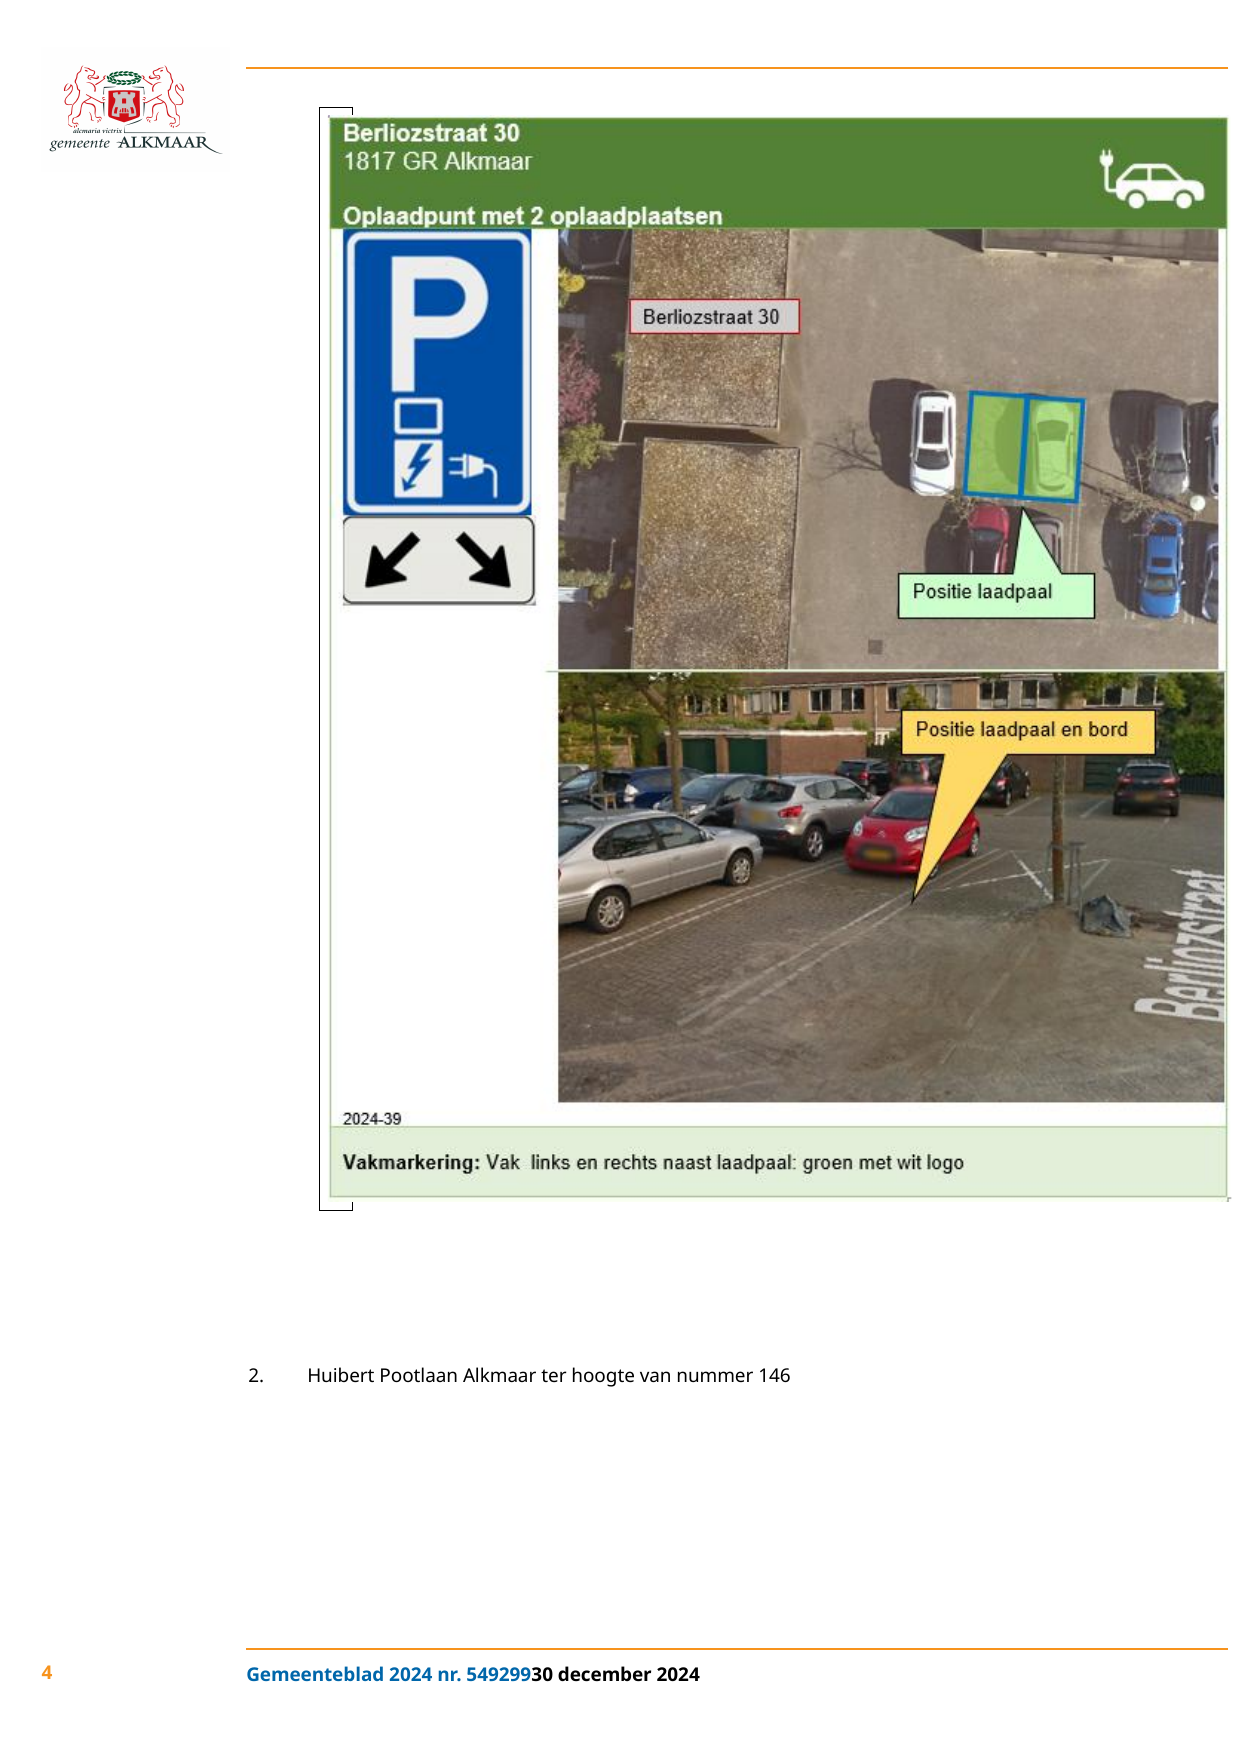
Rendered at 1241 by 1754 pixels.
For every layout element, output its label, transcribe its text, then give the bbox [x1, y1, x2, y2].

picture [41, 47, 231, 172]
list Huibert Pootlaan Alkmaar ter hoogte van nummer 146 [248, 1362, 1152, 1388]
picture [327, 115, 1232, 1202]
